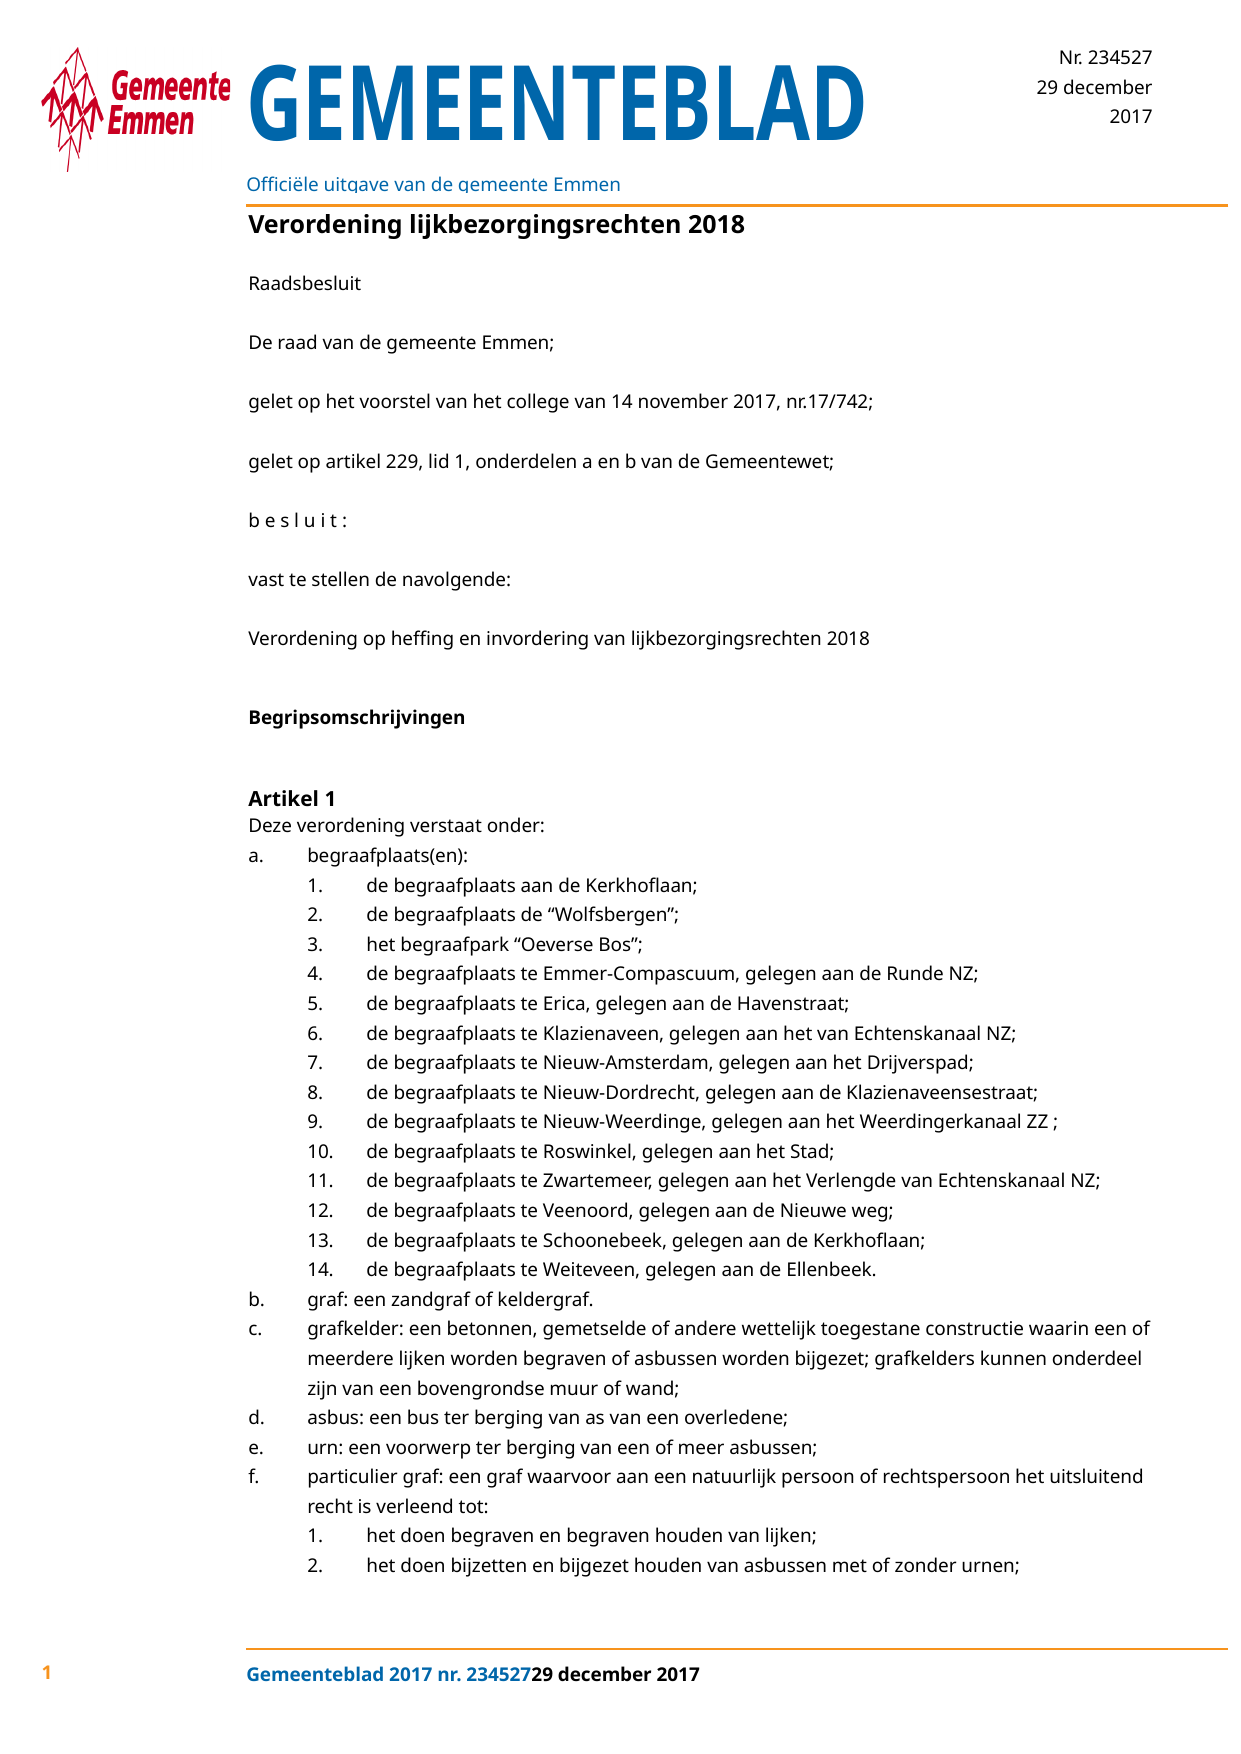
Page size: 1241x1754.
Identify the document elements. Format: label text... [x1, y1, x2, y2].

text De raad van de gemeente Emmen; [248, 329, 1152, 355]
list graf: een zandgraf of keldergraf. [248, 1286, 1152, 1312]
text Artikel 1 [248, 784, 1152, 813]
text Verordening op heffing en invordering van lijkbezorgingsrechten 2018 [248, 625, 1152, 651]
picture [41, 47, 231, 172]
text vast te stellen de navolgende: [248, 566, 1152, 592]
list het doen bijzetten en bijgezet houden van asbussen met of zonder urnen; [307, 1552, 1152, 1578]
text Begripsomschrijvingen [248, 704, 1152, 730]
text Deze verordening verstaat onder: [248, 813, 1152, 838]
list het doen begraven en begraven houden van lijken; [307, 1523, 1152, 1548]
list grafkelder: een betonnen, gemetselde of andere wettelijk toegestane constructie waarin een of meerdere lijken worden begraven of asbussen worden bijgezet; grafkelders kunnen onderdeel zijn van een bovengrondse muur of wand; [248, 1316, 1152, 1400]
list de begraafplaats te Erica, gelegen aan de Havenstraat; [307, 990, 1152, 1016]
list de begraafplaats te Nieuw-Dordrecht, gelegen aan de Klazienaveensestraat; [307, 1079, 1152, 1104]
list begraafplaats(en): [248, 842, 1152, 868]
list de begraafplaats de “Wolfsbergen”; [307, 901, 1152, 927]
list de begraafplaats te Veenoord, gelegen aan de Nieuwe weg; [307, 1197, 1152, 1223]
list particulier graf: een graf waarvoor aan een natuurlijk persoon of rechtspersoon het uitsluitend recht is verleend tot: [248, 1463, 1152, 1519]
list de begraafplaats aan de Kerkhoflaan; [307, 872, 1152, 897]
list de begraafplaats te Weiteveen, gelegen aan de Ellenbeek. [307, 1256, 1152, 1282]
text Verordening lijkbezorgingsrechten 2018 [248, 207, 1152, 241]
text b e s l u i t : [248, 507, 1152, 533]
text gelet op het voorstel van het college van 14 november 2017, nr.17/742; [248, 389, 1152, 414]
list het begraafpark “Oeverse Bos”; [307, 931, 1152, 957]
list de begraafplaats te Klazienaveen, gelegen aan het van Echtenskanaal NZ; [307, 1020, 1152, 1045]
list de begraafplaats te Roswinkel, gelegen aan het Stad; [307, 1138, 1152, 1164]
list asbus: een bus ter berging van as van een overledene; [248, 1404, 1152, 1430]
text gelet op artikel 229, lid 1, onderdelen a en b van de Gemeentewet; [248, 448, 1152, 473]
list de begraafplaats te Emmer-Compascuum, gelegen aan de Runde NZ; [307, 961, 1152, 986]
list urn: een voorwerp ter berging van een of meer asbussen; [248, 1434, 1152, 1459]
list de begraafplaats te Nieuw-Weerdinge, gelegen aan het Weerdingerkanaal ZZ ; [307, 1108, 1152, 1134]
list de begraafplaats te Zwartemeer, gelegen aan het Verlengde van Echtenskanaal NZ; [307, 1168, 1152, 1193]
list de begraafplaats te Schoonebeek, gelegen aan de Kerkhoflaan; [307, 1227, 1152, 1252]
list de begraafplaats te Nieuw-Amsterdam, gelegen aan het Drijverspad; [307, 1049, 1152, 1075]
text Raadsbesluit [248, 270, 1152, 296]
